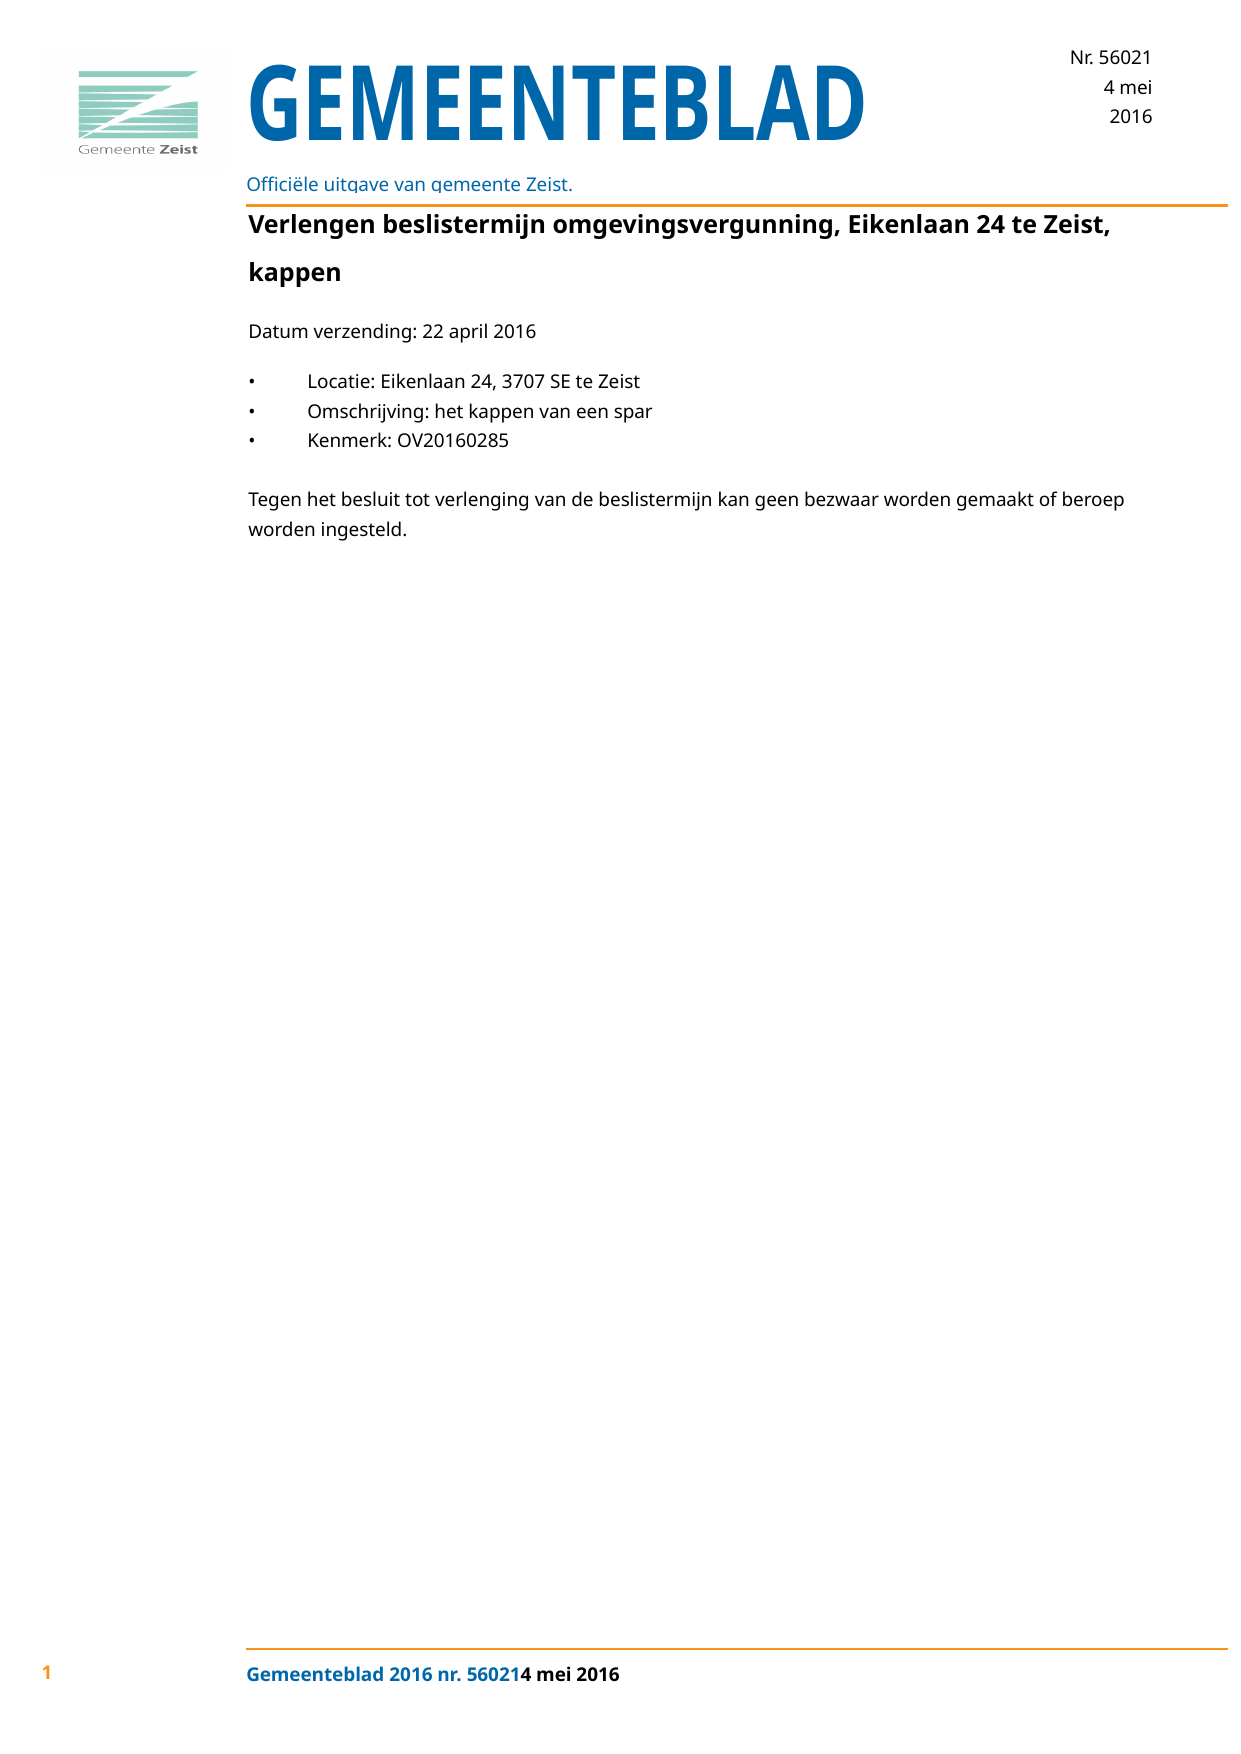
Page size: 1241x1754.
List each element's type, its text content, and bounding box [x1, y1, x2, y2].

picture [41, 47, 231, 172]
text Verlengen beslistermijn omgevingsvergunning, Eikenlaan 24 te Zeist, kappen [248, 207, 1152, 288]
text Datum verzending: 22 april 2016 [248, 318, 1152, 344]
list Locatie: Eikenlaan 24, 3707 SE te Zeist [248, 368, 1152, 394]
list Kenmerk: OV20160285 [248, 427, 1152, 453]
text Tegen het besluit tot verlenging van de beslistermijn kan geen bezwaar worden gemaakt of beroep worden ingesteld. [248, 487, 1152, 542]
list Omschrijving: het kappen van een spar [248, 398, 1152, 424]
